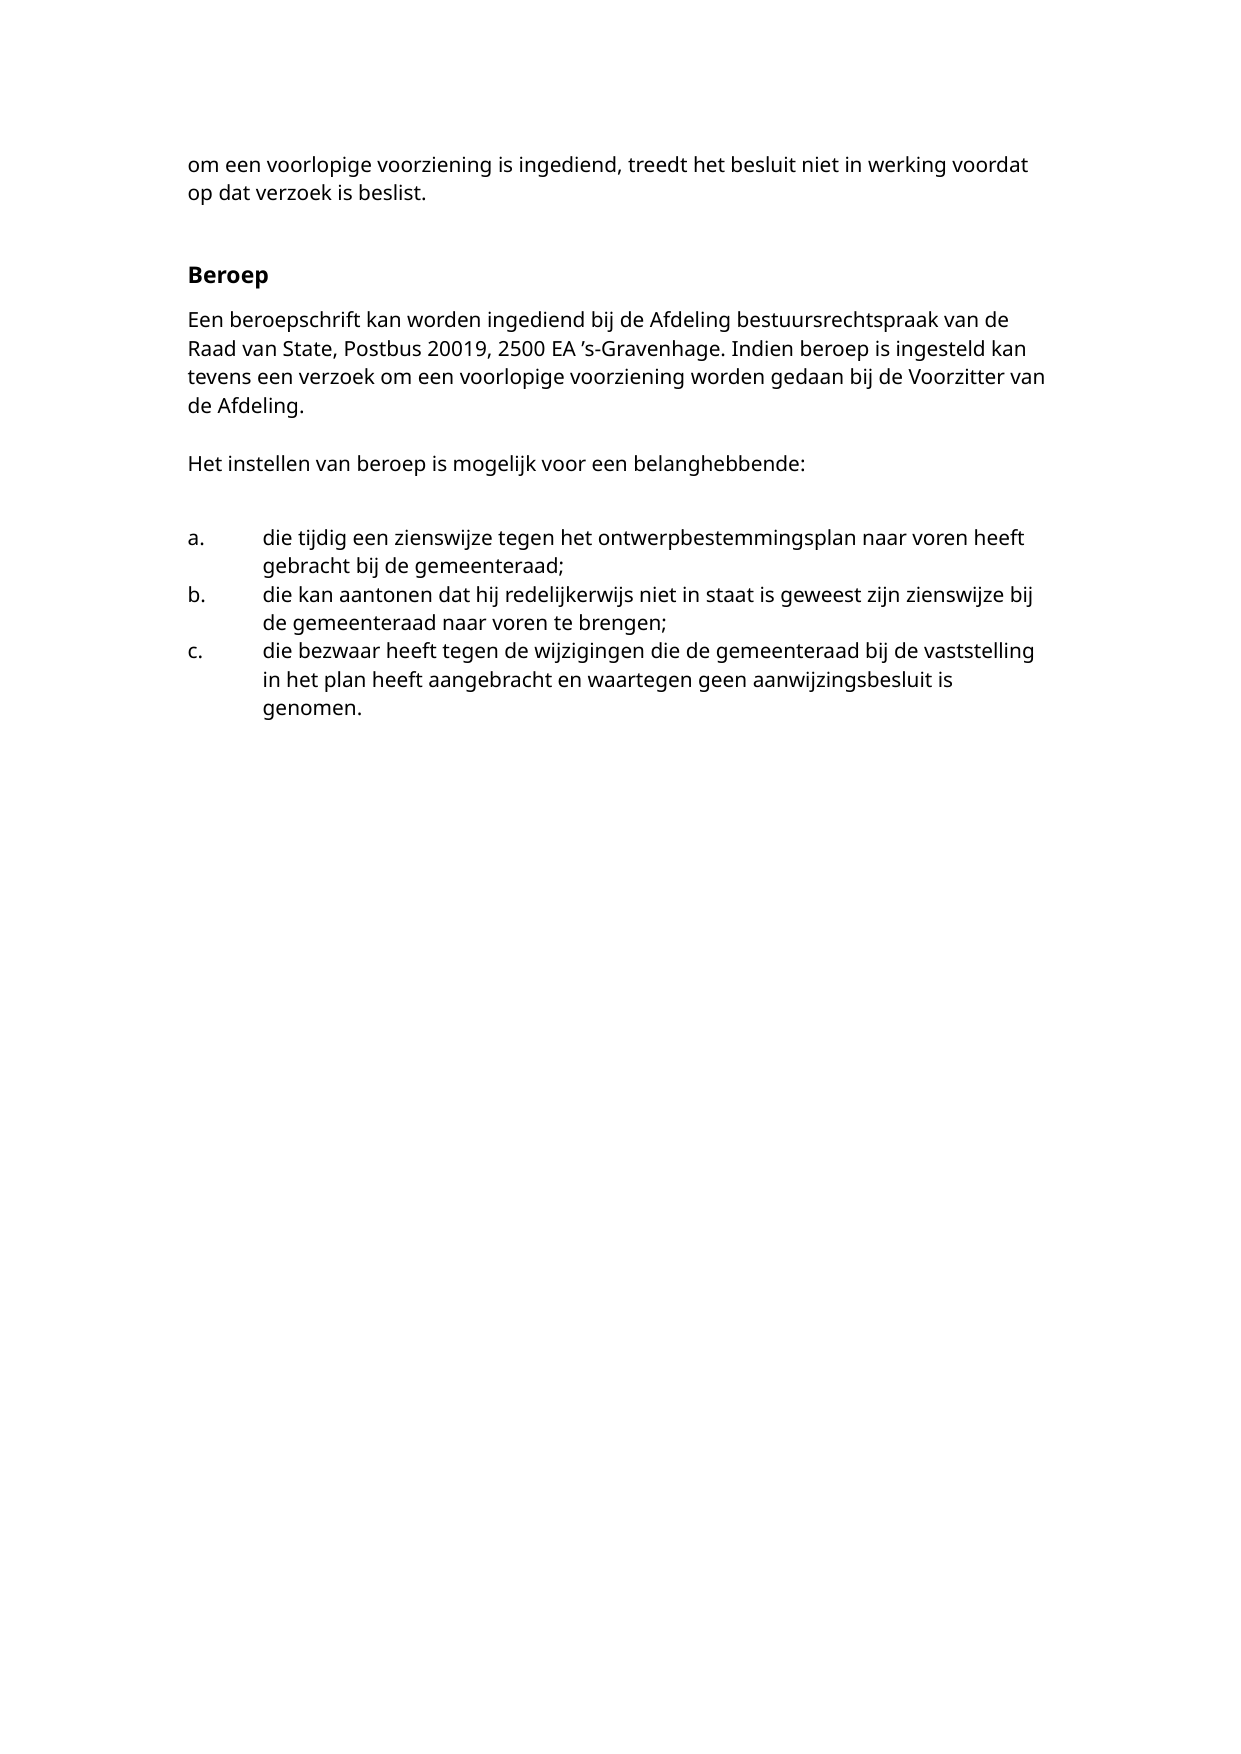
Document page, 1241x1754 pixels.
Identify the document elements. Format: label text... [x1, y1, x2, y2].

text Het instellen van beroep is mogelijk voor een belanghebbende: [187, 449, 1053, 478]
list die bezwaar heeft tegen de wijzigingen die de gemeenteraad bij de vaststelling in het plan heeft aangebracht en waartegen geen aanwijzingsbesluit is genomen. [187, 637, 1053, 722]
text Een beroepschrift kan worden ingediend bij de Afdeling bestuursrechtspraak van de Raad van State, Postbus 20019, 2500 EA ’s-Gravenhage. Indien beroep is ingesteld kan tevens een verzoek om een voorlopige voorziening worden gedaan bij de Voorzitter van de Afdeling. [187, 306, 1053, 419]
text om een voorlopige voorziening is ingediend, treedt het besluit niet in werking voordat op dat verzoek is beslist. [187, 150, 1053, 207]
list die tijdig een zienswijze tegen het ontwerpbestemmingsplan naar voren heeft gebracht bij de gemeenteraad; [187, 523, 1053, 580]
list die kan aantonen dat hij redelijkerwijs niet in staat is geweest zijn zienswijze bij de gemeenteraad naar voren te brengen; [187, 580, 1053, 637]
subtitle Beroep [187, 259, 1053, 291]
